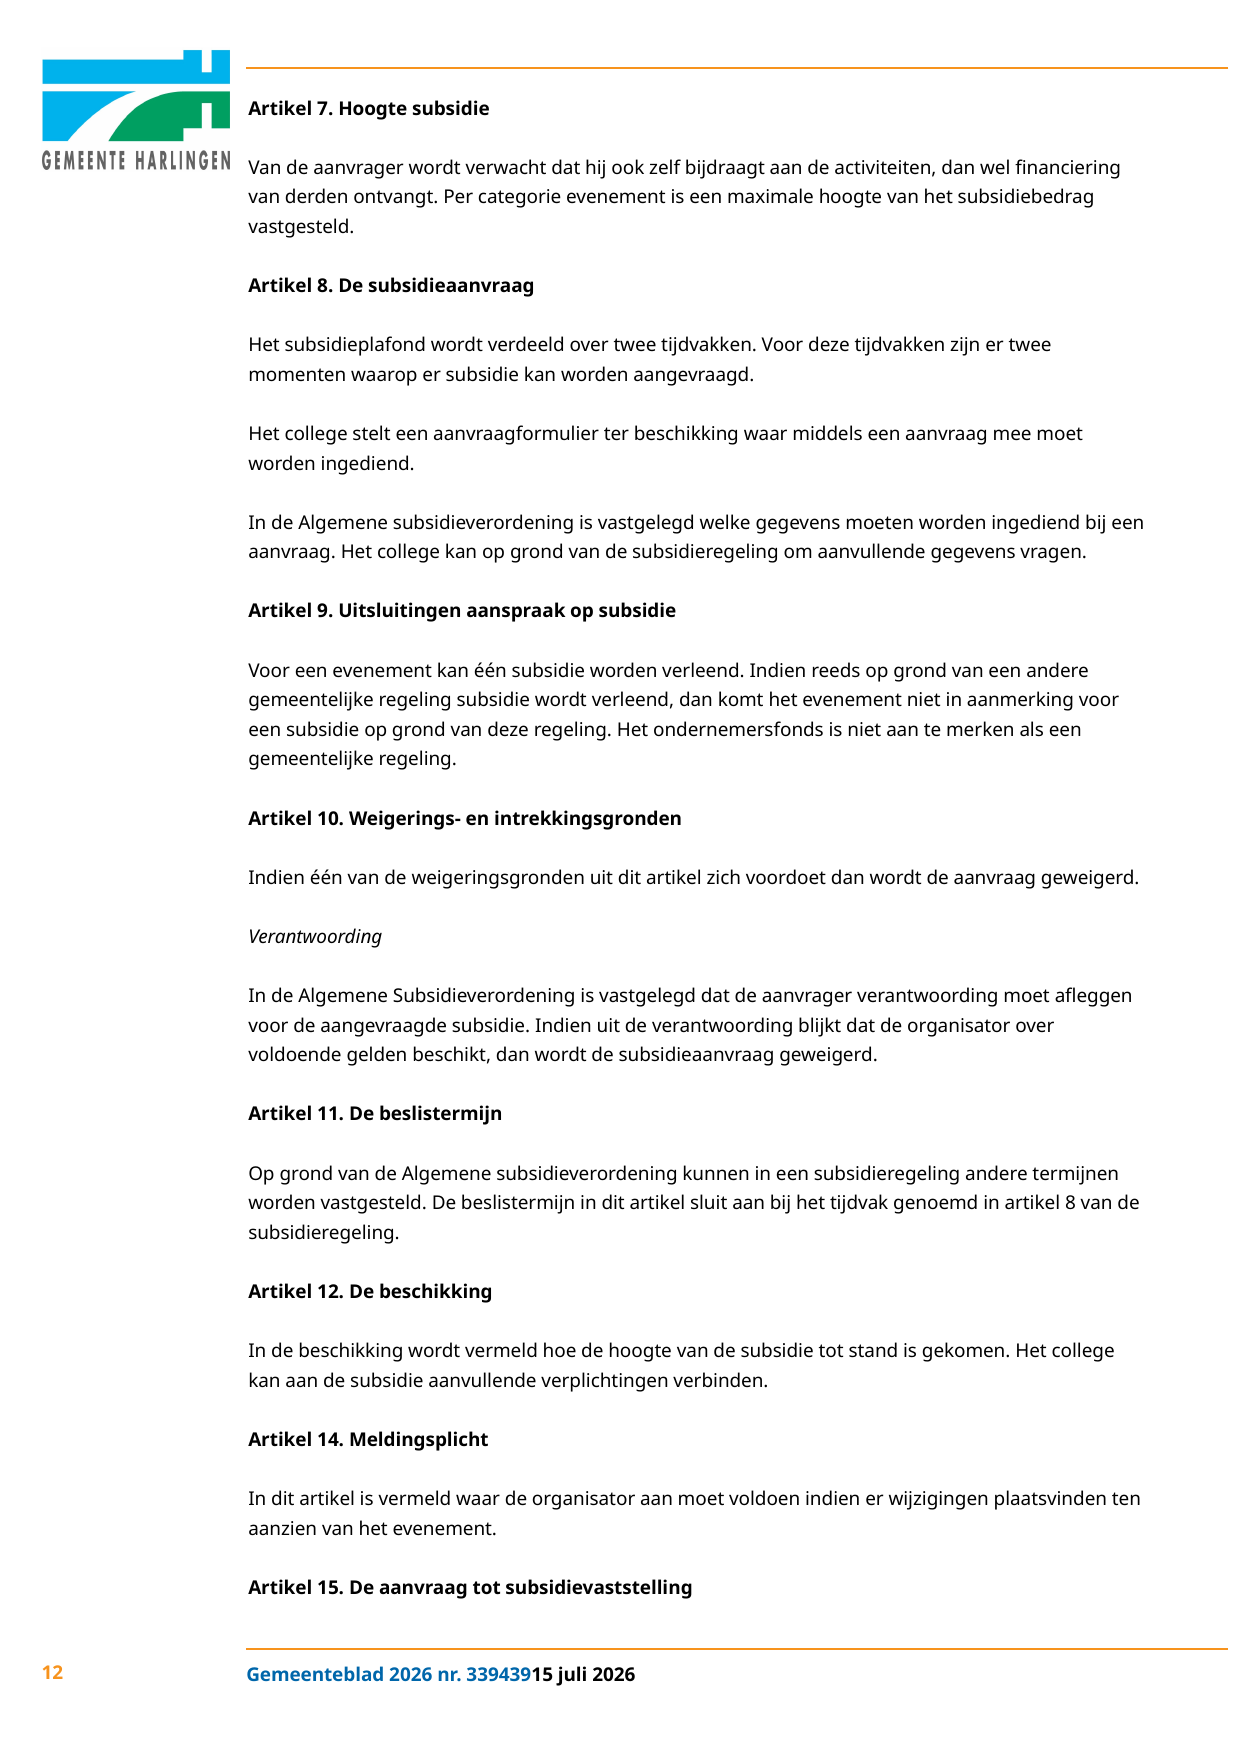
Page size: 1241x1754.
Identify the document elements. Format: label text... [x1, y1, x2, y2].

text Artikel 12. De beschikking [248, 1278, 1152, 1304]
text Voor een evenement kan één subsidie worden verleend. Indien reeds op grond van een andere gemeentelijke regeling subsidie wordt verleend, dan komt het evenement niet in aanmerking voor een subsidie op grond van deze regeling. Het ondernemersfonds is niet aan te merken als een gemeentelijke regeling. [248, 657, 1152, 771]
text In de beschikking wordt vermeld hoe de hoogte van de subsidie tot stand is gekomen. Het college kan aan de subsidie aanvullende verplichtingen verbinden. [248, 1337, 1152, 1393]
text Op grond van de Algemene subsidieverordening kunnen in een subsidieregeling andere termijnen worden vastgesteld. De beslistermijn in dit artikel sluit aan bij het tijdvak genoemd in artikel 8 van de subsidieregeling. [248, 1160, 1152, 1245]
text Artikel 7. Hoogte subsidie [248, 95, 1152, 121]
text Artikel 8. De subsidieaanvraag [248, 272, 1152, 298]
text In dit artikel is vermeld waar de organisator aan moet voldoen indien er wijzigingen plaatsvinden ten aanzien van het evenement. [248, 1485, 1152, 1541]
text In de Algemene Subsidieverordening is vastgelegd dat de aanvrager verantwoording moet afleggen voor de aangevraagde subsidie. Indien uit de verantwoording blijkt dat de organisator over voldoende gelden beschikt, dan wordt de subsidieaanvraag geweigerd. [248, 982, 1152, 1067]
picture [41, 47, 231, 172]
text Artikel 14. Meldingsplicht [248, 1426, 1152, 1452]
text Van de aanvrager wordt verwacht dat hij ook zelf bijdraagt aan de activiteiten, dan wel financiering van derden ontvangt. Per categorie evenement is een maximale hoogte van het subsidiebedrag vastgesteld. [248, 154, 1152, 239]
text Indien één van de weigeringsgronden uit dit artikel zich voordoet dan wordt de aanvraag geweigerd. [248, 864, 1152, 890]
text Artikel 11. De beslistermijn [248, 1101, 1152, 1126]
text Het subsidieplafond wordt verdeeld over twee tijdvakken. Voor deze tijdvakken zijn er twee momenten waarop er subsidie kan worden aangevraagd. [248, 331, 1152, 387]
text Het college stelt een aanvraagformulier ter beschikking waar middels een aanvraag mee moet worden ingediend. [248, 420, 1152, 476]
text Artikel 15. De aanvraag tot subsidievaststelling [248, 1574, 1152, 1600]
text Artikel 9. Uitsluitingen aanspraak op subsidie [248, 598, 1152, 623]
text In de Algemene subsidieverordening is vastgelegd welke gegevens moeten worden ingediend bij een aanvraag. Het college kan op grond van de subsidieregeling om aanvullende gegevens vragen. [248, 509, 1152, 564]
text Artikel 10. Weigerings- en intrekkingsgronden [248, 805, 1152, 831]
text Verantwoording [248, 923, 1152, 949]
